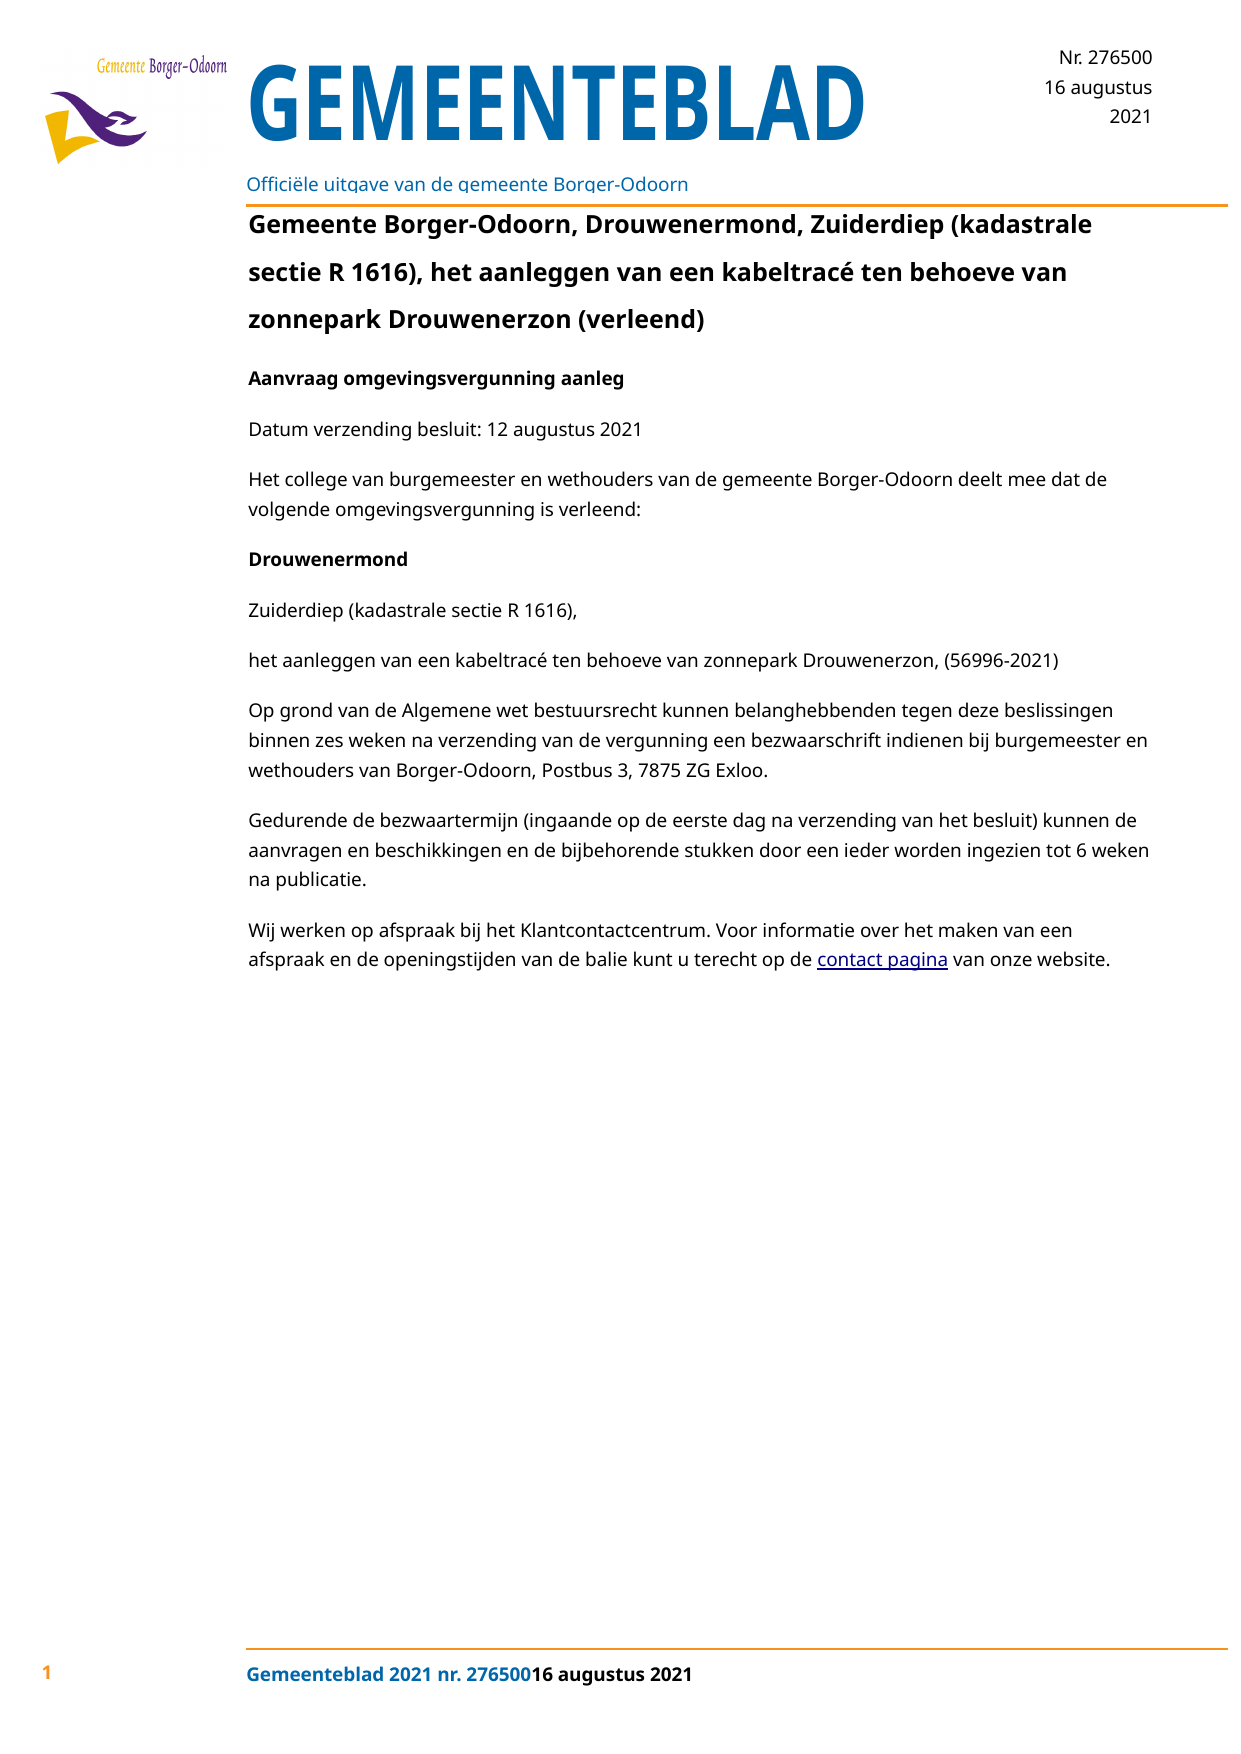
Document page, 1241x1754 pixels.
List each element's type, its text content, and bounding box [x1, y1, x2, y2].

text Aanvraag omgevingsvergunning aanleg [248, 366, 1152, 391]
text Het college van burgemeester en wethouders van de gemeente Borger-Odoorn deelt mee dat de volgende omgevingsvergunning is verleend: [248, 466, 1152, 522]
text Gedurende de bezwaartermijn (ingaande op de eerste dag na verzending van het besluit) kunnen de aanvragen en beschikkingen en de bijbehorende stukken door een ieder worden ingezien tot 6 weken na publicatie. [248, 807, 1152, 892]
text Zuiderdiep (kadastrale sectie R 1616), [248, 597, 1152, 622]
text Op grond van de Algemene wet bestuursrecht kunnen belanghebbenden tegen deze beslissingen binnen zes weken na verzending van de vergunning een bezwaarschrift indienen bij burgemeester en wethouders van Borger-Odoorn, Postbus 3, 7875 ZG Exloo. [248, 698, 1152, 782]
text Wij werken op afspraak bij het Klantcontactcentrum. Voor informatie over het maken van een afspraak en de openingstijden van de balie kunt u terecht op de contact pagina van onze website. [248, 917, 1152, 972]
text Datum verzending besluit: 12 augustus 2021 [248, 416, 1152, 442]
picture [41, 47, 231, 172]
text het aanleggen van een kabeltracé ten behoeve van zonnepark Drouwenerzon, (56996-2021) [248, 647, 1152, 673]
text Gemeente Borger-Odoorn, Drouwenermond, Zuiderdiep (kadastrale sectie R 1616), het aanleggen van een kabeltracé ten behoeve van zonnepark Drouwenerzon (verleend) [248, 207, 1152, 336]
text Drouwenermond [248, 546, 1152, 572]
